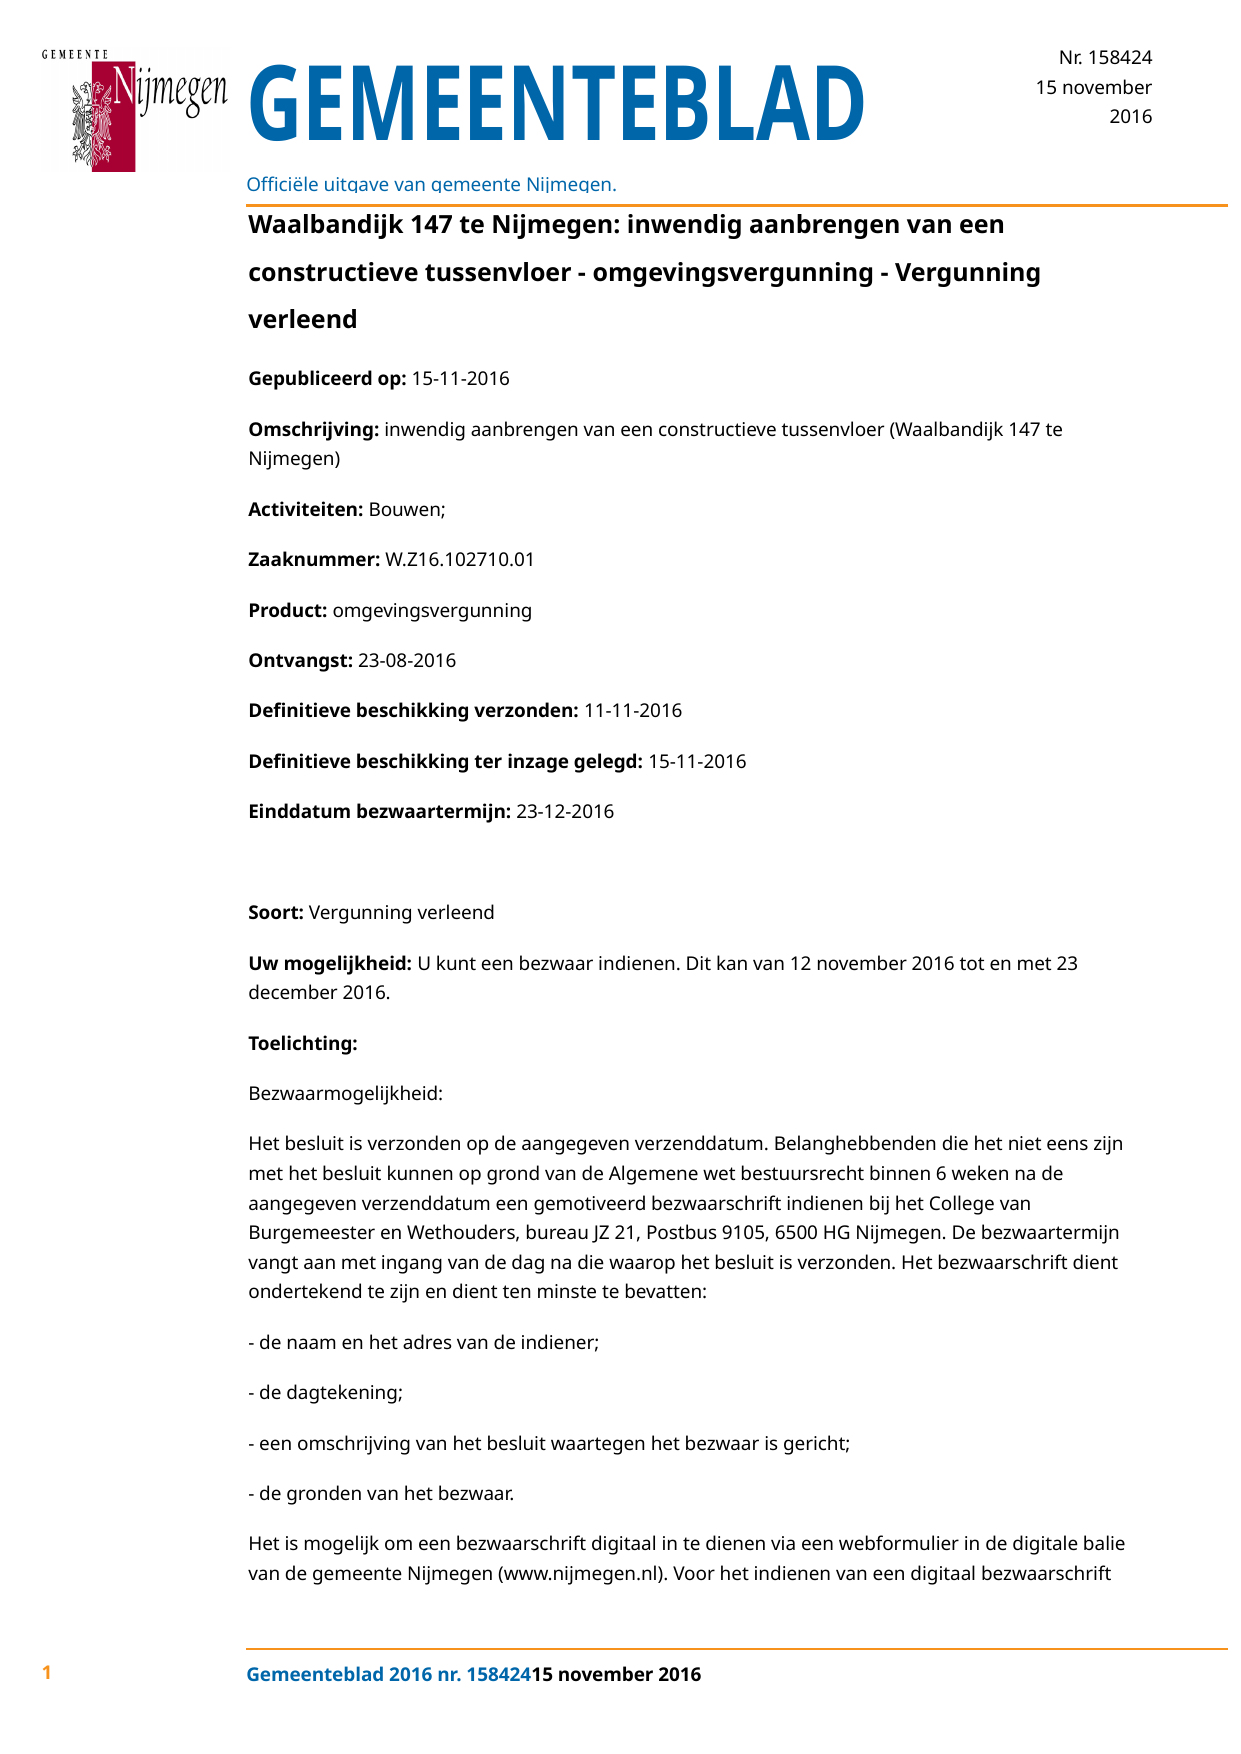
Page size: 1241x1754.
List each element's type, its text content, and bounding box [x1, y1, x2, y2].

text Omschrijving: inwendig aanbrengen van een constructieve tussenvloer (Waalbandijk 147 te Nijmegen) [248, 416, 1152, 471]
text Definitieve beschikking verzonden: 11-11-2016 [248, 698, 1152, 723]
text Het is mogelijk om een bezwaarschrift digitaal in te dienen via een webformulier in de digitale balie van de gemeente Nijmegen (www.nijmegen.nl). Voor het indienen van een digitaal bezwaarschrift [248, 1531, 1152, 1586]
text - een omschrijving van het besluit waartegen het bezwaar is gericht; [248, 1430, 1152, 1455]
picture [41, 47, 231, 172]
text Uw mogelijkheid: U kunt een bezwaar indienen. Dit kan van 12 november 2016 tot en met 23 december 2016. [248, 950, 1152, 1005]
text Toelichting: [248, 1030, 1152, 1055]
text - de gronden van het bezwaar. [248, 1480, 1152, 1506]
text Soort: Vergunning verleend [248, 899, 1152, 925]
text Gepubliceerd op: 15-11-2016 [248, 366, 1152, 391]
text - de naam en het adres van de indiener; [248, 1329, 1152, 1354]
text Zaaknummer: W.Z16.102710.01 [248, 546, 1152, 572]
text Ontvangst: 23-08-2016 [248, 647, 1152, 673]
text Het besluit is verzonden op de aangegeven verzenddatum. Belanghebbenden die het niet eens zijn met het besluit kunnen op grond van de Algemene wet bestuursrecht binnen 6 weken na de aangegeven verzenddatum een gemotiveerd bezwaarschrift indienen bij het College van Burgemeester en Wethouders, bureau JZ 21, Postbus 9105, 6500 HG Nijmegen. De bezwaartermijn vangt aan met ingang van de dag na die waarop het besluit is verzonden. Het bezwaarschrift dient ondertekend te zijn en dient ten minste te bevatten: [248, 1131, 1152, 1304]
text Waalbandijk 147 te Nijmegen: inwendig aanbrengen van een constructieve tussenvloer - omgevingsvergunning - Vergunning verleend [248, 207, 1152, 336]
text Bezwaarmogelijkheid: [248, 1080, 1152, 1106]
text Einddatum bezwaartermijn: 23-12-2016 [248, 798, 1152, 824]
text Product: omgevingsvergunning [248, 597, 1152, 622]
text Definitieve beschikking ter inzage gelegd: 15-11-2016 [248, 748, 1152, 774]
text Activiteiten: Bouwen; [248, 496, 1152, 522]
text - de dagtekening; [248, 1379, 1152, 1405]
